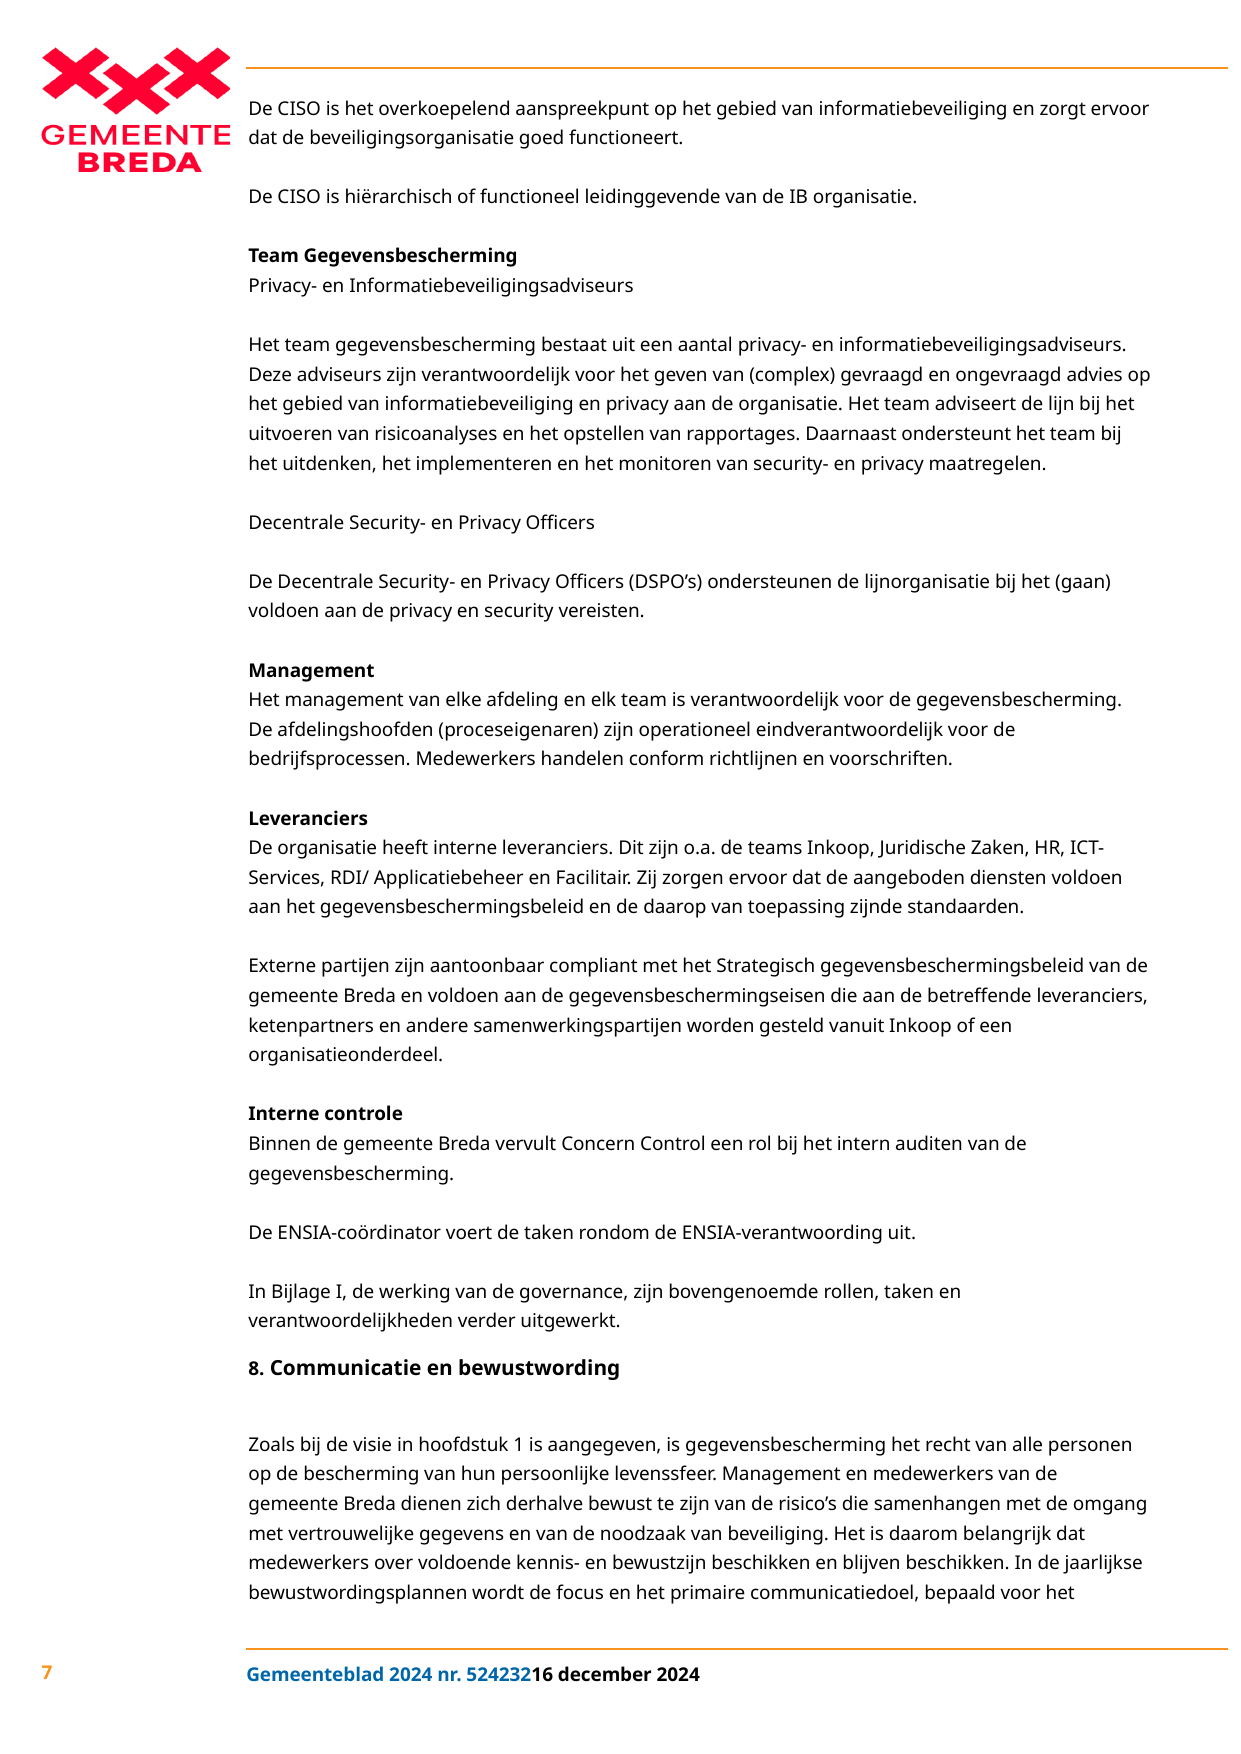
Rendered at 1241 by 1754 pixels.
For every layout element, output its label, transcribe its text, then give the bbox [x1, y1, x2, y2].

picture [41, 47, 231, 172]
text De CISO is het overkoepelend aanspreekpunt op het gebied van informatiebeveiliging en zorgt ervoor dat de beveiligingsorganisatie goed functioneert. [248, 95, 1152, 150]
text De organisatie heeft interne leveranciers. Dit zijn o.a. de teams Inkoop, Juridische Zaken, HR, ICT-Services, RDI/ Applicatiebeheer en Facilitair. Zij zorgen ervoor dat de aangeboden diensten voldoen aan het gegevensbeschermingsbeleid en de daarop van toepassing zijnde standaarden. [248, 834, 1152, 919]
text De Decentrale Security- en Privacy Officers (DSPO’s) ondersteunen de lijnorganisatie bij het (gaan) voldoen aan de privacy en security vereisten. [248, 568, 1152, 623]
text Zoals bij de visie in hoofdstuk 1 is aangegeven, is gegevensbescherming het recht van alle personen op de bescherming van hun persoonlijke levenssfeer. Management en medewerkers van de gemeente Breda dienen zich derhalve bewust te zijn van de risico’s die samenhangen met de omgang met vertrouwelijke gegevens en van de noodzaak van beveiliging. Het is daarom belangrijk dat medewerkers over voldoende kennis- en bewustzijn beschikken en blijven beschikken. In de jaarlijkse bewustwordingsplannen wordt de focus en het primaire communicatiedoel, bepaald voor het [248, 1431, 1152, 1605]
text Privacy- en Informatiebeveiligingsadviseurs [248, 272, 1152, 298]
text De CISO is hiërarchisch of functioneel leidinggevende van de IB organisatie. [248, 183, 1152, 209]
text Decentrale Security- en Privacy Officers [248, 509, 1152, 535]
text Management [248, 657, 1152, 683]
text Interne controle [248, 1101, 1152, 1126]
text Het management van elke afdeling en elk team is verantwoordelijk voor de gegevensbescherming. De afdelingshoofden (proceseigenaren) zijn operationeel eindverantwoordelijk voor de bedrijfsprocessen. Medewerkers handelen conform richtlijnen en voorschriften. [248, 686, 1152, 771]
text Team Gegevensbescherming [248, 243, 1152, 268]
text Externe partijen zijn aantoonbaar compliant met het Strategisch gegevensbeschermingsbeleid van de gemeente Breda en voldoen aan de gegevensbeschermingseisen die aan de betreffende leveranciers, ketenpartners en andere samenwerkingspartijen worden gesteld vanuit Inkoop of een organisatieonderdeel. [248, 953, 1152, 1067]
text De ENSIA-coördinator voert de taken rondom de ENSIA-verantwoording uit. [248, 1219, 1152, 1245]
text Binnen de gemeente Breda vervult Concern Control een rol bij het intern auditen van de gegevensbescherming. [248, 1130, 1152, 1186]
text In Bijlage I, de werking van de governance, zijn bovengenoemde rollen, taken en verantwoordelijkheden verder uitgewerkt. [248, 1278, 1152, 1333]
text Het team gegevensbescherming bestaat uit een aantal privacy- en informatiebeveiligingsadviseurs. Deze adviseurs zijn verantwoordelijk voor het geven van (complex) gevraagd en ongevraagd advies op het gebied van informatiebeveiliging en privacy aan de organisatie. Het team adviseert de lijn bij het uitvoeren van risicoanalyses en het opstellen van rapportages. Daarnaast ondersteunt het team bij het uitdenken, het implementeren en het monitoren van security- en privacy maatregelen. [248, 331, 1152, 476]
text 8. Communicatie en bewustwording [248, 1353, 1152, 1382]
text Leveranciers [248, 805, 1152, 831]
